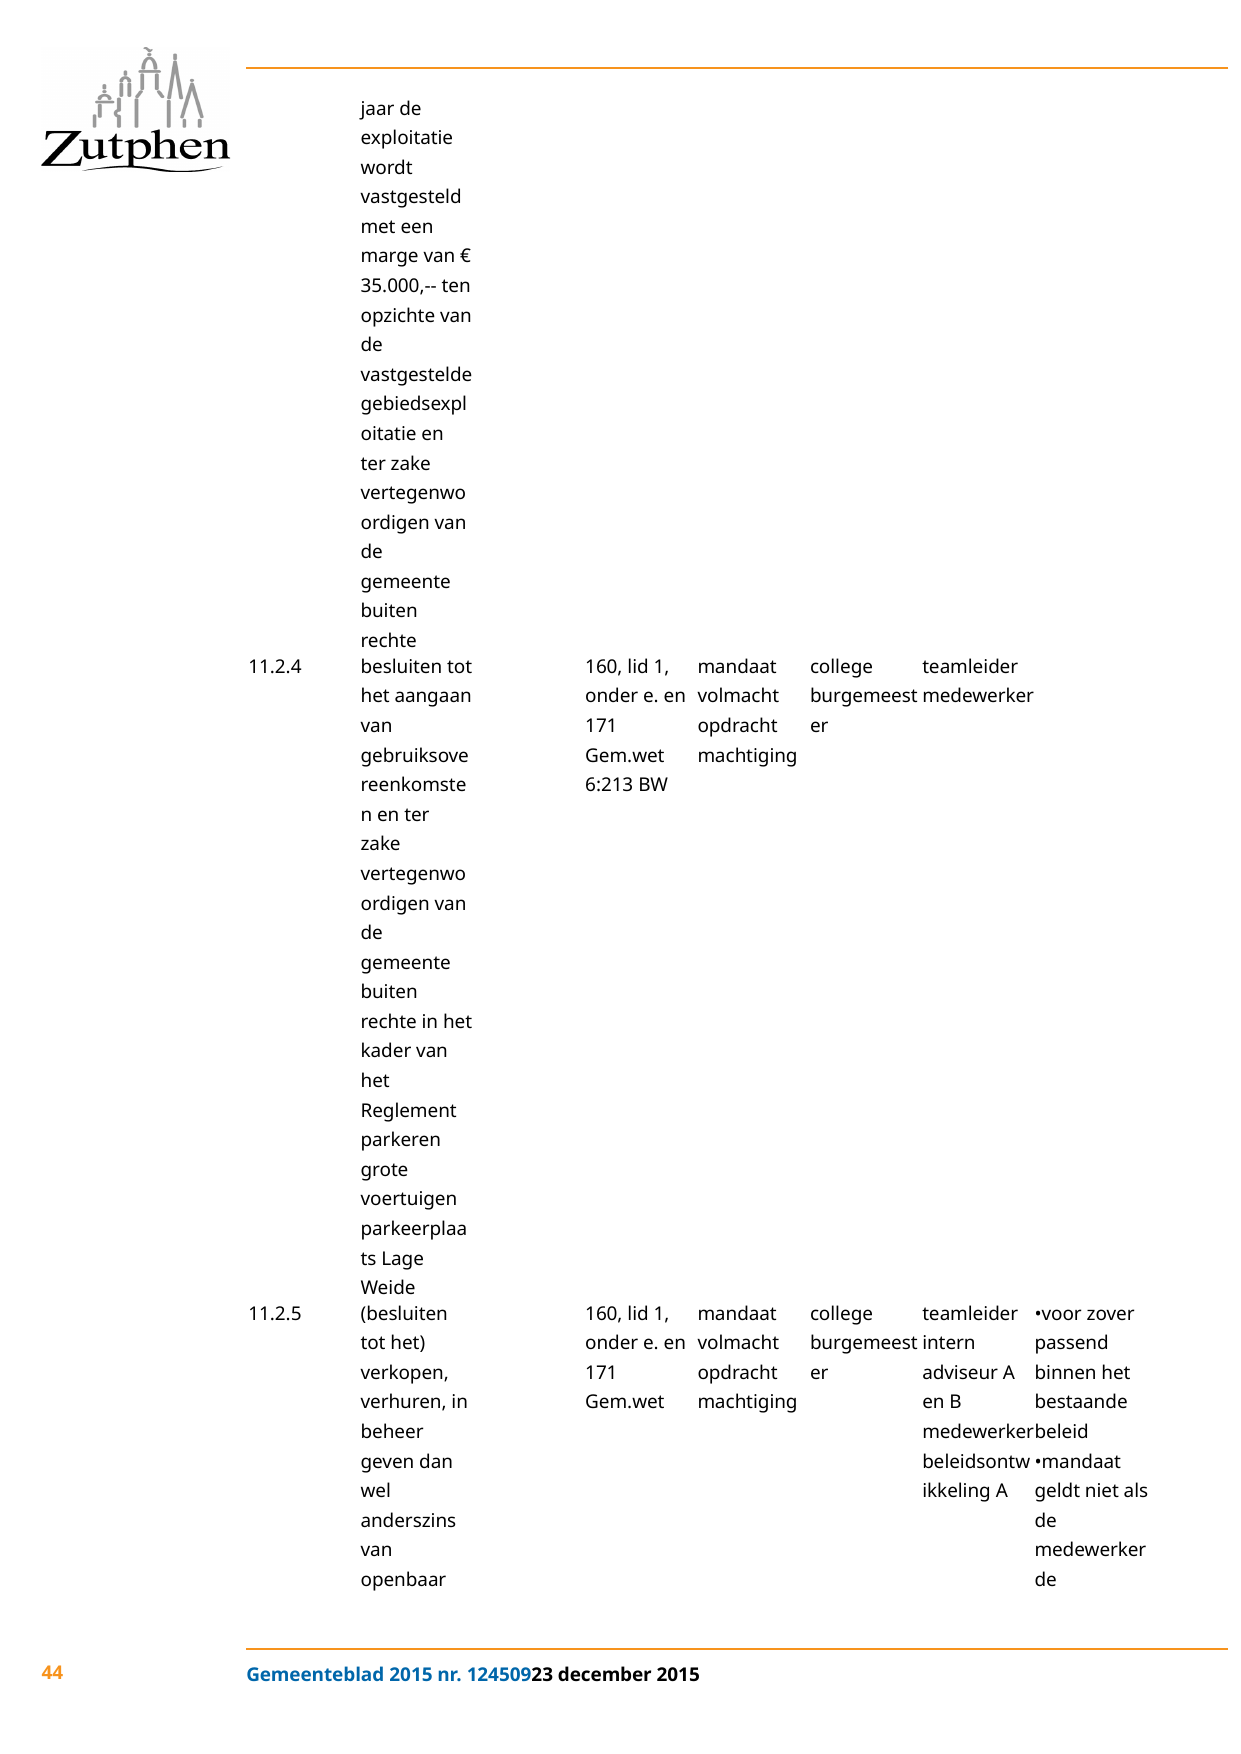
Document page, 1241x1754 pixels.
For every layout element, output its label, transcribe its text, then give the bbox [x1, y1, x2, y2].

table_cell jaar de exploitatie wordt vastgesteld met een marge van € 35.000,-- ten opzichte van de vastgestelde gebiedsexploitatie en ter zake vertegenwoordigen van de gemeente buiten rechte [360, 95, 473, 653]
table_cell [248, 95, 360, 653]
table_cell teamleider medewerker [922, 653, 1034, 1300]
table_cell [697, 95, 810, 653]
table_cell mandaat volmacht opdracht machtiging [697, 653, 810, 1300]
table_cell 11.2.4 [248, 653, 360, 1300]
table_cell •voor zover passend binnen het bestaande beleid •mandaat geldt niet als de medewerker de [1034, 1300, 1152, 1592]
table_cell [810, 95, 922, 653]
table_cell (besluiten tot het) verkopen, verhuren, in beheer geven dan wel anderszins van openbaar [360, 1300, 473, 1592]
table_cell [473, 653, 585, 1300]
table_cell [473, 1300, 585, 1592]
table_cell college burgemeester [810, 653, 922, 1300]
table_cell 160, lid 1, onder e. en 171 Gem.wet 6:213 BW [585, 653, 697, 1300]
table_cell mandaat volmacht opdracht machtiging [697, 1300, 810, 1592]
table_cell [922, 95, 1034, 653]
table_cell teamleider intern adviseur A en B medewerker beleidsontwikkeling A [922, 1300, 1034, 1592]
table_cell besluiten tot het aangaan van gebruiksovereenkomsten en ter zake vertegenwoordigen van de gemeente buiten rechte in het kader van het Reglement parkeren grote voertuigen parkeerplaats Lage Weide [360, 653, 473, 1300]
table_cell [473, 95, 585, 653]
table_cell college burgemeester [810, 1300, 922, 1592]
table_cell 11.2.5 [248, 1300, 360, 1592]
table_cell [1034, 653, 1152, 1300]
table_cell [585, 95, 697, 653]
picture [41, 47, 231, 172]
table_cell [1034, 95, 1152, 653]
table_cell 160, lid 1, onder e. en 171 Gem.wet [585, 1300, 697, 1592]
